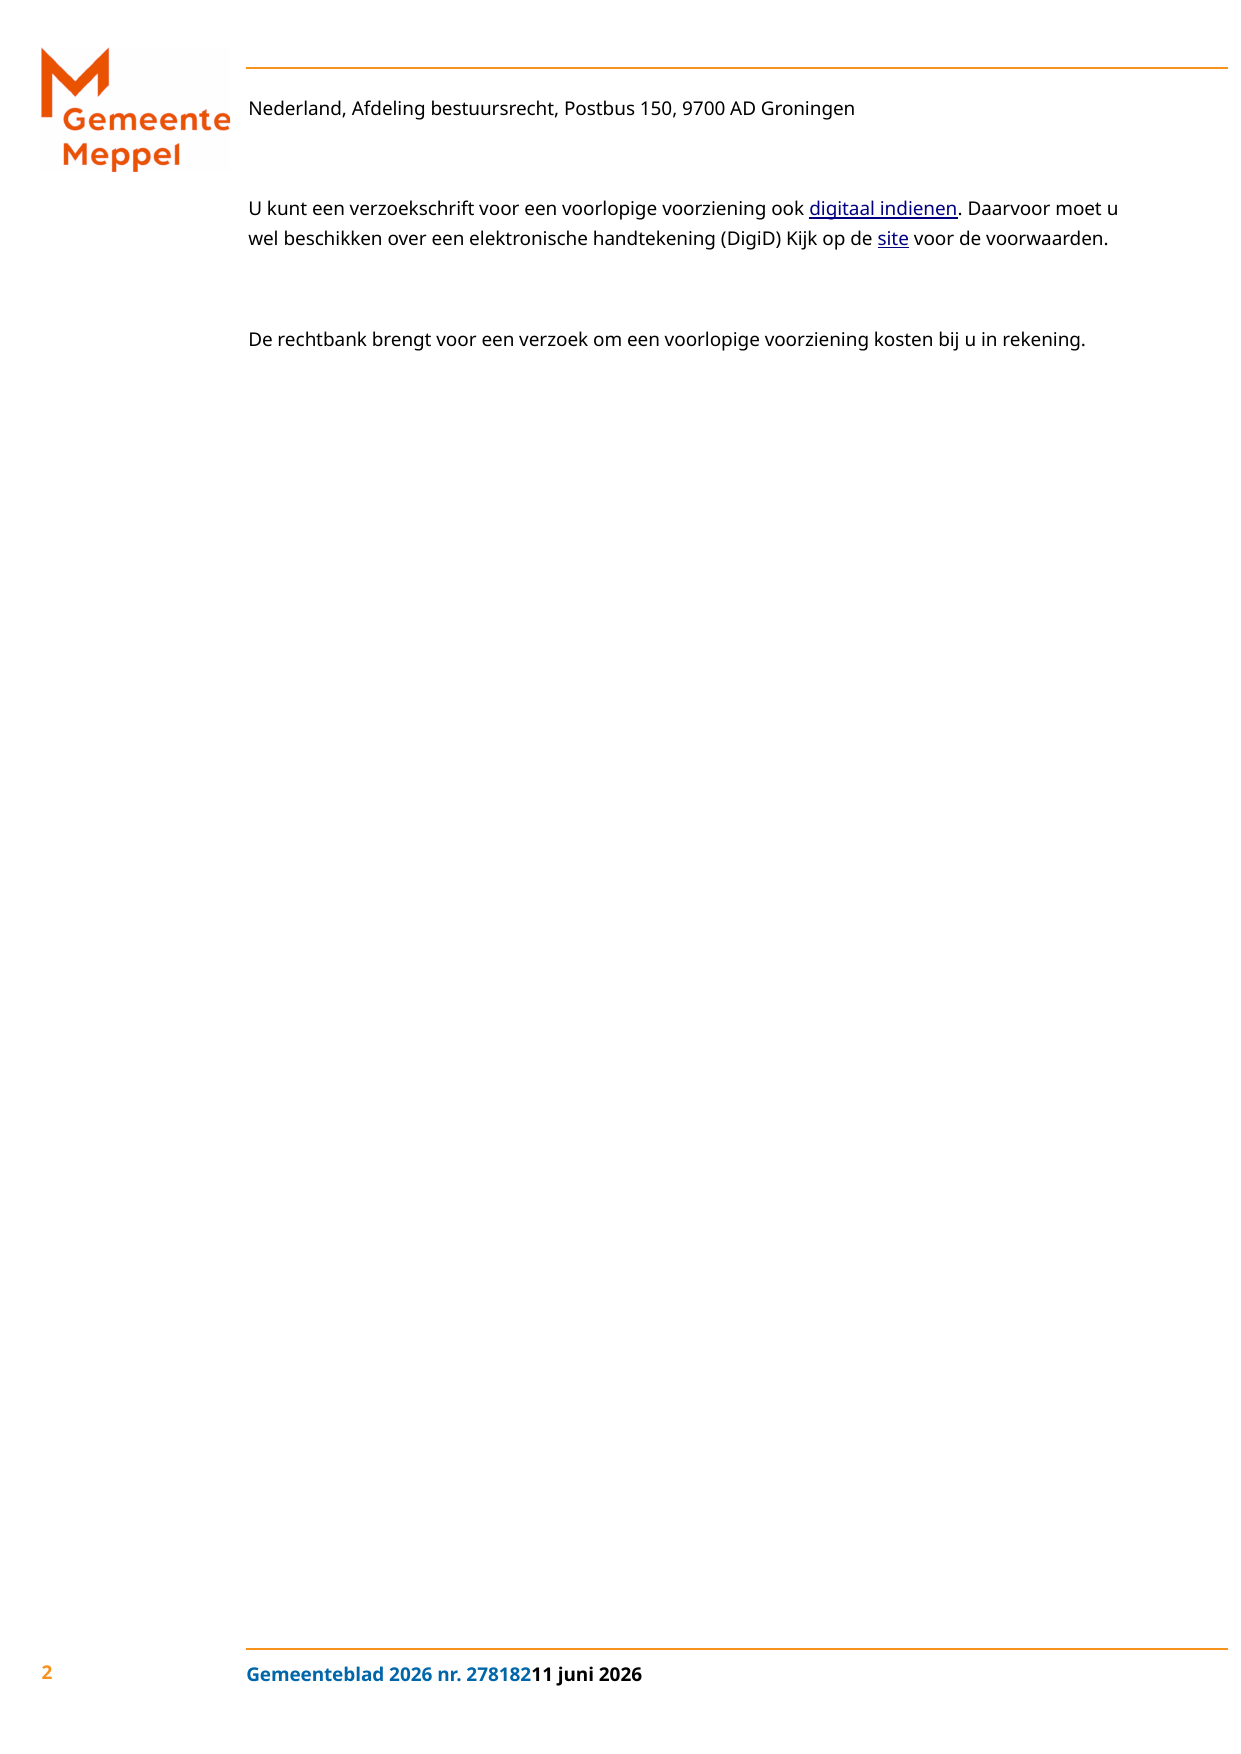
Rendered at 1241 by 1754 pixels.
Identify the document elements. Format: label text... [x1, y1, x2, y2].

text U kunt een verzoekschrift voor een voorlopige voorziening ook digitaal indienen. Daarvoor moet u wel beschikken over een elektronische handtekening (DigiD) Kijk op de site voor de voorwaarden. [248, 196, 1152, 251]
text De rechtbank brengt voor een verzoek om een voorlopige voorziening kosten bij u in rekening. [248, 326, 1152, 352]
picture [41, 47, 231, 172]
text Nederland, Afdeling bestuursrecht, Postbus 150, 9700 AD Groningen [248, 95, 1152, 121]
